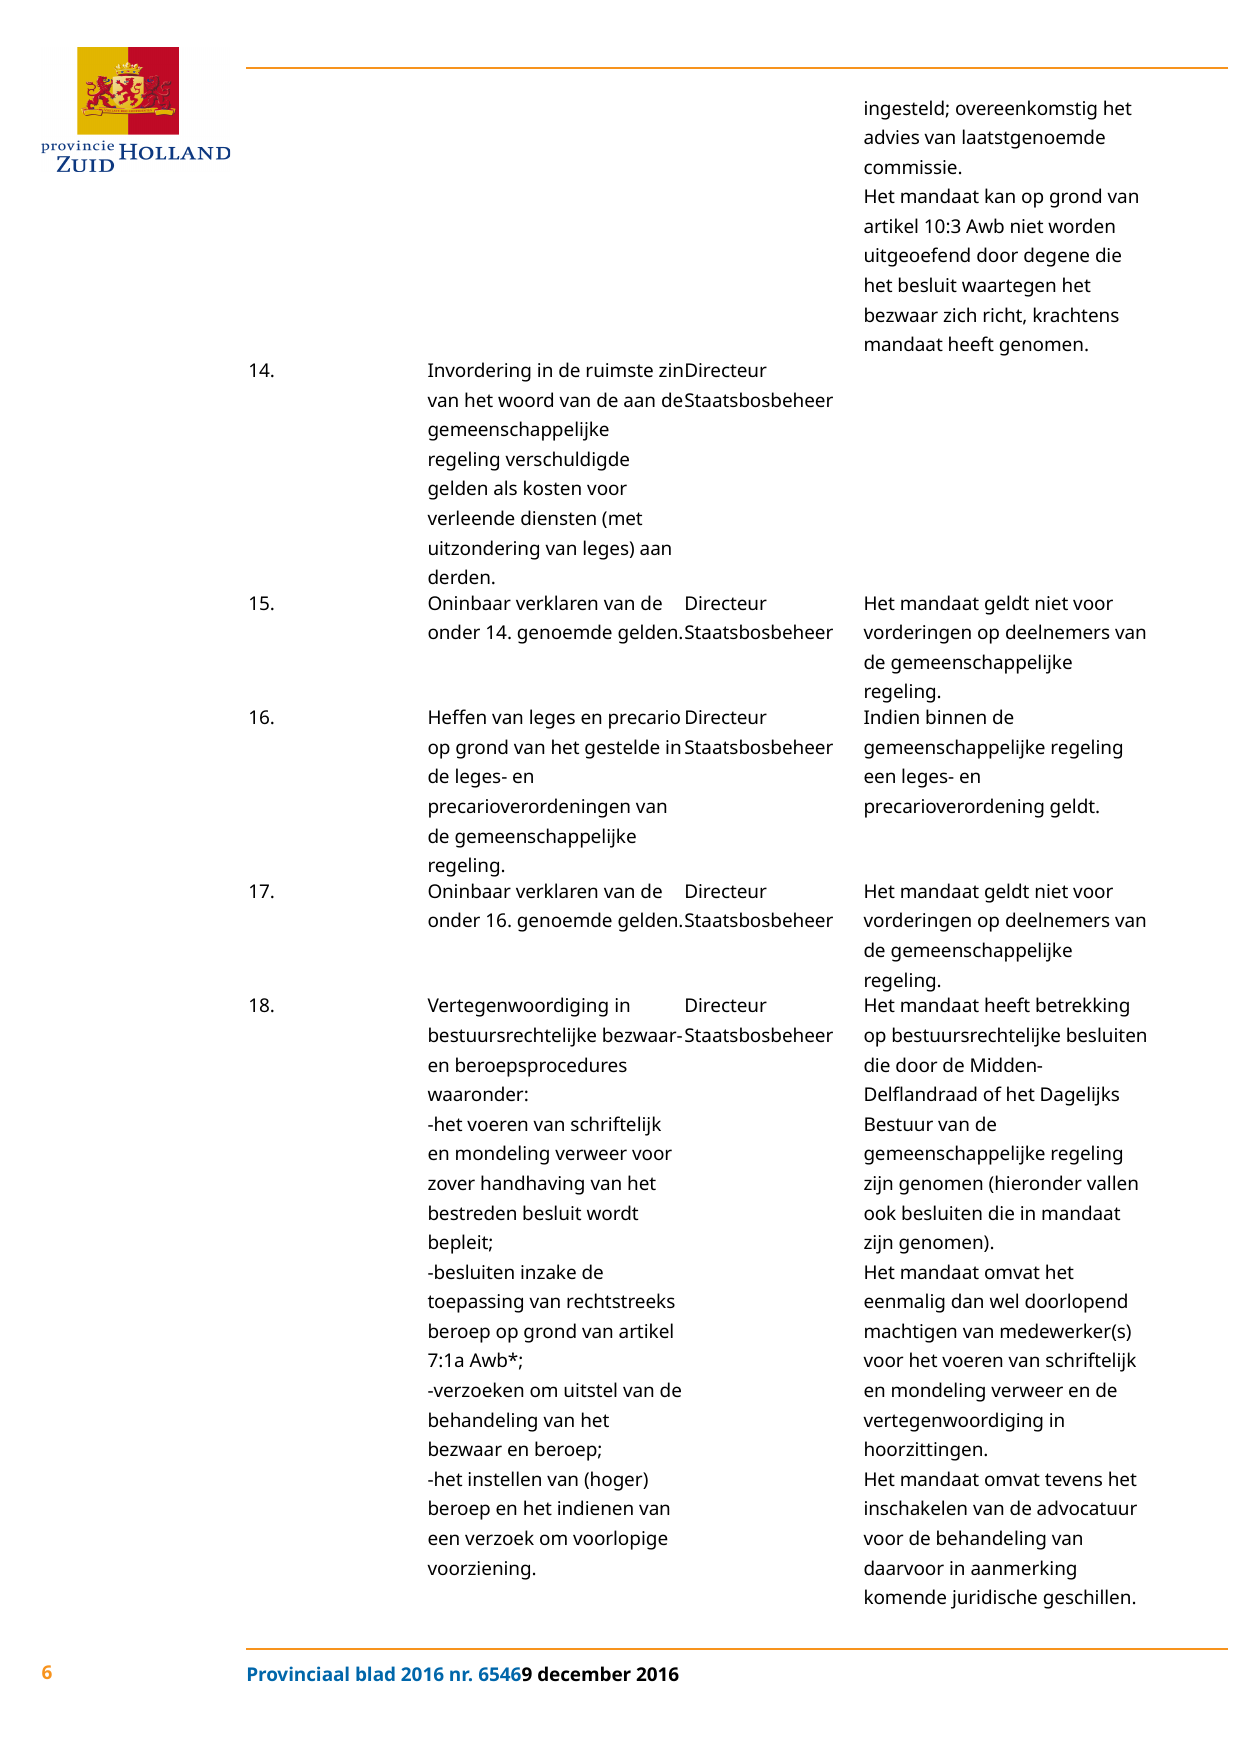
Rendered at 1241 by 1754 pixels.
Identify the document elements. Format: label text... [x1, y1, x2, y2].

table_cell Vertegenwoordiging in bestuursrechtelijke bezwaar- en beroepsprocedures waaronder: -het voeren van schriftelijk en mondeling verweer voor zover handhaving van het bestreden besluit wordt bepleit; -besluiten inzake de toepassing van rechtstreeks beroep op grond van artikel 7:1a Awb*; -verzoeken om uitstel van de behandeling van het bezwaar en beroep; -het instellen van (hoger) beroep en het indienen van een verzoek om voorlopige voorziening. [427, 993, 684, 1610]
table_cell 15. [248, 590, 427, 704]
table_cell ingesteld; overeenkomstig het advies van laatstgenoemde commissie. Het mandaat kan op grond van artikel 10:3 Awb niet worden uitgeoefend door degene die het besluit waartegen het bezwaar zich richt, krachtens mandaat heeft genomen. [863, 95, 1152, 357]
table_cell Directeur Staatsbosbeheer [684, 590, 863, 704]
table_cell Directeur Staatsbosbeheer [684, 878, 863, 993]
table_cell 16. [248, 705, 427, 878]
table_cell Oninbaar verklaren van de onder 14. genoemde gelden. [427, 590, 684, 704]
table_cell Directeur Staatsbosbeheer [684, 357, 863, 590]
table_cell Het mandaat heeft betrekking op bestuursrechtelijke besluiten die door de Midden-Delflandraad of het Dagelijks Bestuur van de gemeenschappelijke regeling zijn genomen (hieronder vallen ook besluiten die in mandaat zijn genomen). Het mandaat omvat het eenmalig dan wel doorlopend machtigen van medewerker(s) voor het voeren van schriftelijk en mondeling verweer en de vertegenwoordiging in hoorzittingen. Het mandaat omvat tevens het inschakelen van de advocatuur voor de behandeling van daarvoor in aanmerking komende juridische geschillen. [863, 993, 1152, 1610]
picture [41, 47, 231, 172]
table_cell [863, 357, 1152, 590]
table_cell [248, 95, 427, 357]
table_cell [427, 95, 684, 357]
table_cell Directeur Staatsbosbeheer [684, 705, 863, 878]
table_cell Het mandaat geldt niet voor vorderingen op deelnemers van de gemeenschappelijke regeling. [863, 878, 1152, 993]
table_cell 17. [248, 878, 427, 993]
table_cell 18. [248, 993, 427, 1610]
table_cell [684, 95, 863, 357]
table_cell 14. [248, 357, 427, 590]
table_cell Invordering in de ruimste zin van het woord van de aan de gemeenschappelijke regeling verschuldigde gelden als kosten voor verleende diensten (met uitzondering van leges) aan derden. [427, 357, 684, 590]
table_cell Het mandaat geldt niet voor vorderingen op deelnemers van de gemeenschappelijke regeling. [863, 590, 1152, 704]
table_cell Heffen van leges en precario op grond van het gestelde in de leges- en precarioverordeningen van de gemeenschappelijke regeling. [427, 705, 684, 878]
table_cell Directeur Staatsbosbeheer [684, 993, 863, 1610]
table_cell Indien binnen de gemeenschappelijke regeling een leges- en precarioverordening geldt. [863, 705, 1152, 878]
table_cell Oninbaar verklaren van de onder 16. genoemde gelden. [427, 878, 684, 993]
